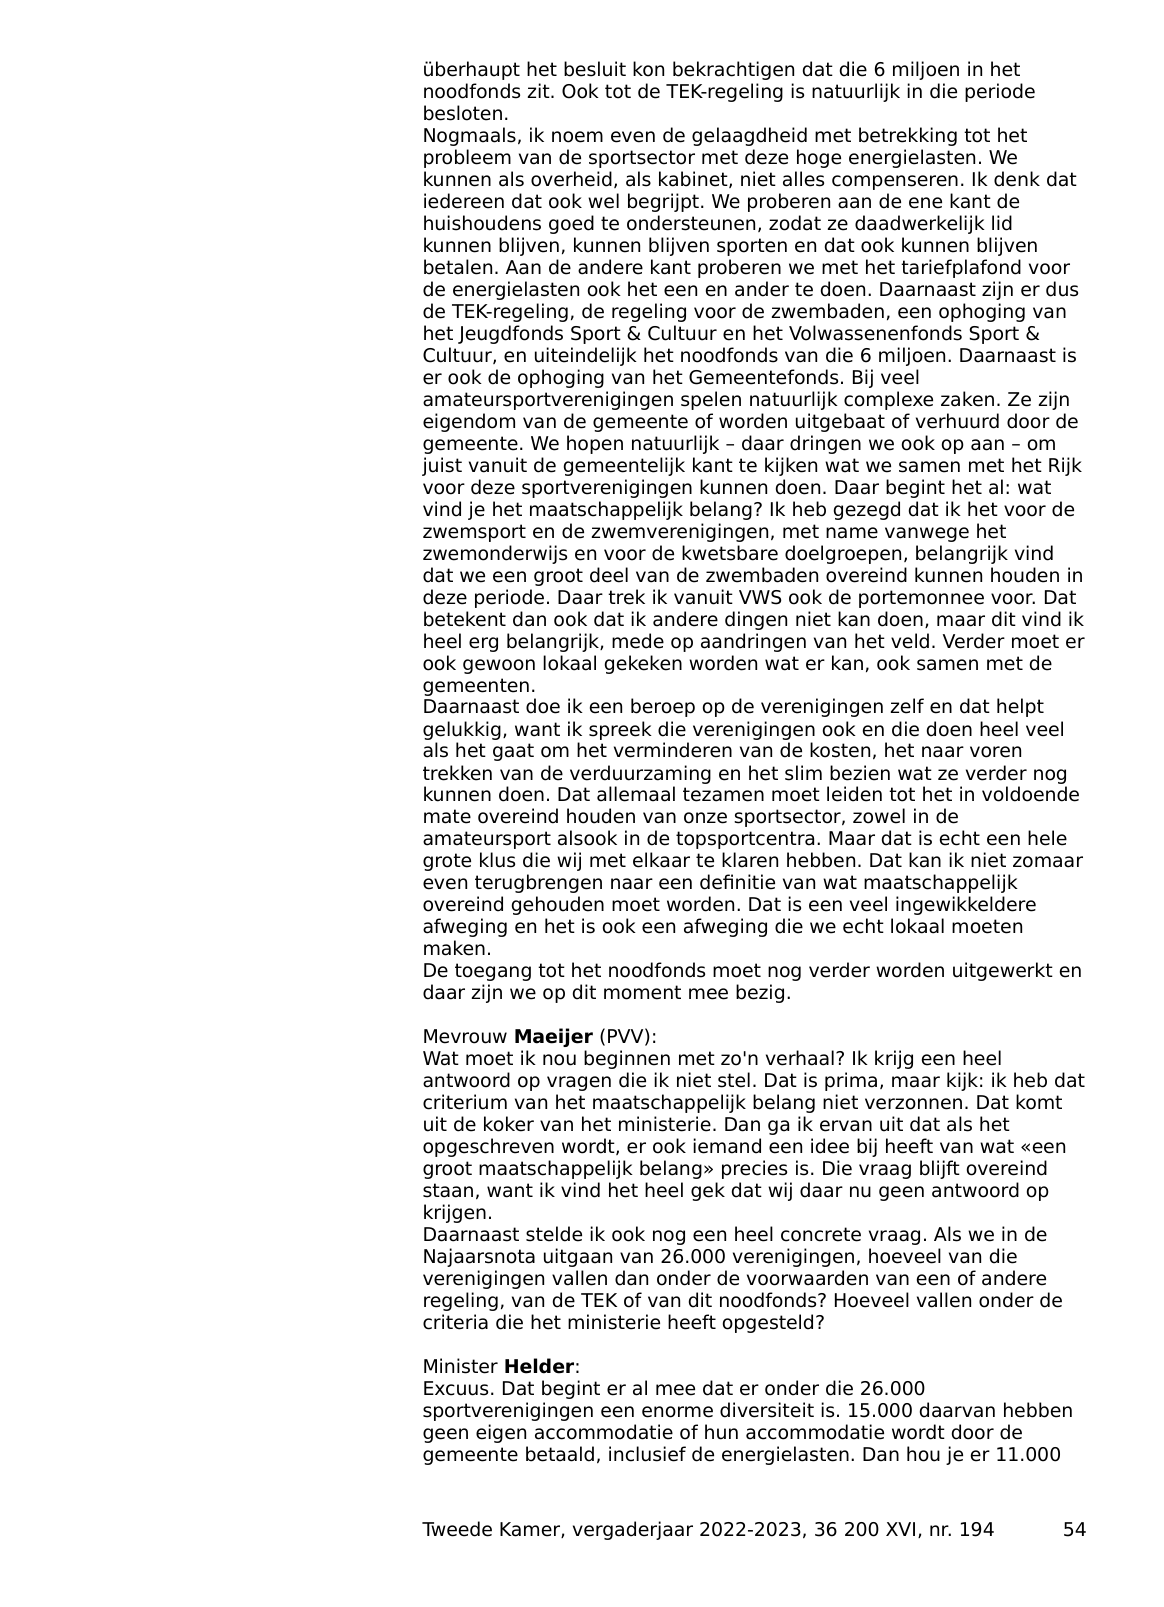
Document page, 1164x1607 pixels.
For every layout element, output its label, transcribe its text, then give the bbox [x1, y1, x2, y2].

text überhaupt het besluit kon bekrachtigen dat die 6 miljoen in het noodfonds zit. Ook tot de TEK-regeling is natuurlijk in die periode besloten. [422, 59, 1087, 125]
text Daarnaast doe ik een beroep op de verenigingen zelf en dat helpt gelukkig, want ik spreek die verenigingen ook en die doen heel veel als het gaat om het verminderen van de kosten, het naar voren trekken van de verduurzaming en het slim bezien wat ze verder nog kunnen doen. Dat allemaal tezamen moet leiden tot het in voldoende mate overeind houden van onze sportsector, zowel in de amateursport alsook in de topsportcentra. Maar dat is echt een hele grote klus die wij met elkaar te klaren hebben. Dat kan ik niet zomaar even terugbrengen naar een definitie van wat maatschappelijk overeind gehouden moet worden. Dat is een veel ingewikkeldere afweging en het is ook een afweging die we echt lokaal moeten maken. [422, 696, 1087, 960]
text Wat moet ik nou beginnen met zo'n verhaal? Ik krijg een heel antwoord op vragen die ik niet stel. Dat is prima, maar kijk: ik heb dat criterium van het maatschappelijk belang niet verzonnen. Dat komt uit de koker van het ministerie. Dan ga ik ervan uit dat als het opgeschreven wordt, er ook iemand een idee bij heeft van wat «een groot maatschappelijk belang» precies is. Die vraag blijft overeind staan, want ik vind het heel gek dat wij daar nu geen antwoord op krijgen. [422, 1048, 1087, 1224]
text Minister Helder: [422, 1356, 1087, 1378]
text Excuus. Dat begint er al mee dat er onder die 26.000 sportverenigingen een enorme diversiteit is. 15.000 daarvan hebben geen eigen accommodatie of hun accommodatie wordt door de gemeente betaald, inclusief de energielasten. Dan hou je er 11.000 [422, 1378, 1087, 1466]
text De toegang tot het noodfonds moet nog verder worden uitgewerkt en daar zijn we op dit moment mee bezig. [422, 960, 1087, 1004]
text Nogmaals, ik noem even de gelaagdheid met betrekking tot het probleem van de sportsector met deze hoge energielasten. We kunnen als overheid, als kabinet, niet alles compenseren. Ik denk dat iedereen dat ook wel begrijpt. We proberen aan de ene kant de huishoudens goed te ondersteunen, zodat ze daadwerkelijk lid kunnen blijven, kunnen blijven sporten en dat ook kunnen blijven betalen. Aan de andere kant proberen we met het tariefplafond voor de energielasten ook het een en ander te doen. Daarnaast zijn er dus de TEK-regeling, de regeling voor de zwembaden, een ophoging van het Jeugdfonds Sport & Cultuur en het Volwassenenfonds Sport & Cultuur, en uiteindelijk het noodfonds van die 6 miljoen. Daarnaast is er ook de ophoging van het Gemeentefonds. Bij veel amateursportverenigingen spelen natuurlijk complexe zaken. Ze zijn eigendom van de gemeente of worden uitgebaat of verhuurd door de gemeente. We hopen natuurlijk – daar dringen we ook op aan – om juist vanuit de gemeentelijk kant te kijken wat we samen met het Rijk voor deze sportverenigingen kunnen doen. Daar begint het al: wat vind je het maatschappelijk belang? Ik heb gezegd dat ik het voor de zwemsport en de zwemverenigingen, met name vanwege het zwemonderwijs en voor de kwetsbare doelgroepen, belangrijk vind dat we een groot deel van de zwembaden overeind kunnen houden in deze periode. Daar trek ik vanuit VWS ook de portemonnee voor. Dat betekent dan ook dat ik andere dingen niet kan doen, maar dit vind ik heel erg belangrijk, mede op aandringen van het veld. Verder moet er ook gewoon lokaal gekeken worden wat er kan, ook samen met de gemeenten. [422, 125, 1087, 696]
text Mevrouw Maeijer (PVV): [422, 1026, 1087, 1048]
text Daarnaast stelde ik ook nog een heel concrete vraag. Als we in de Najaarsnota uitgaan van 26.000 verenigingen, hoeveel van die verenigingen vallen dan onder de voorwaarden van een of andere regeling, van de TEK of van dit noodfonds? Hoeveel vallen onder de criteria die het ministerie heeft opgesteld? [422, 1224, 1087, 1334]
